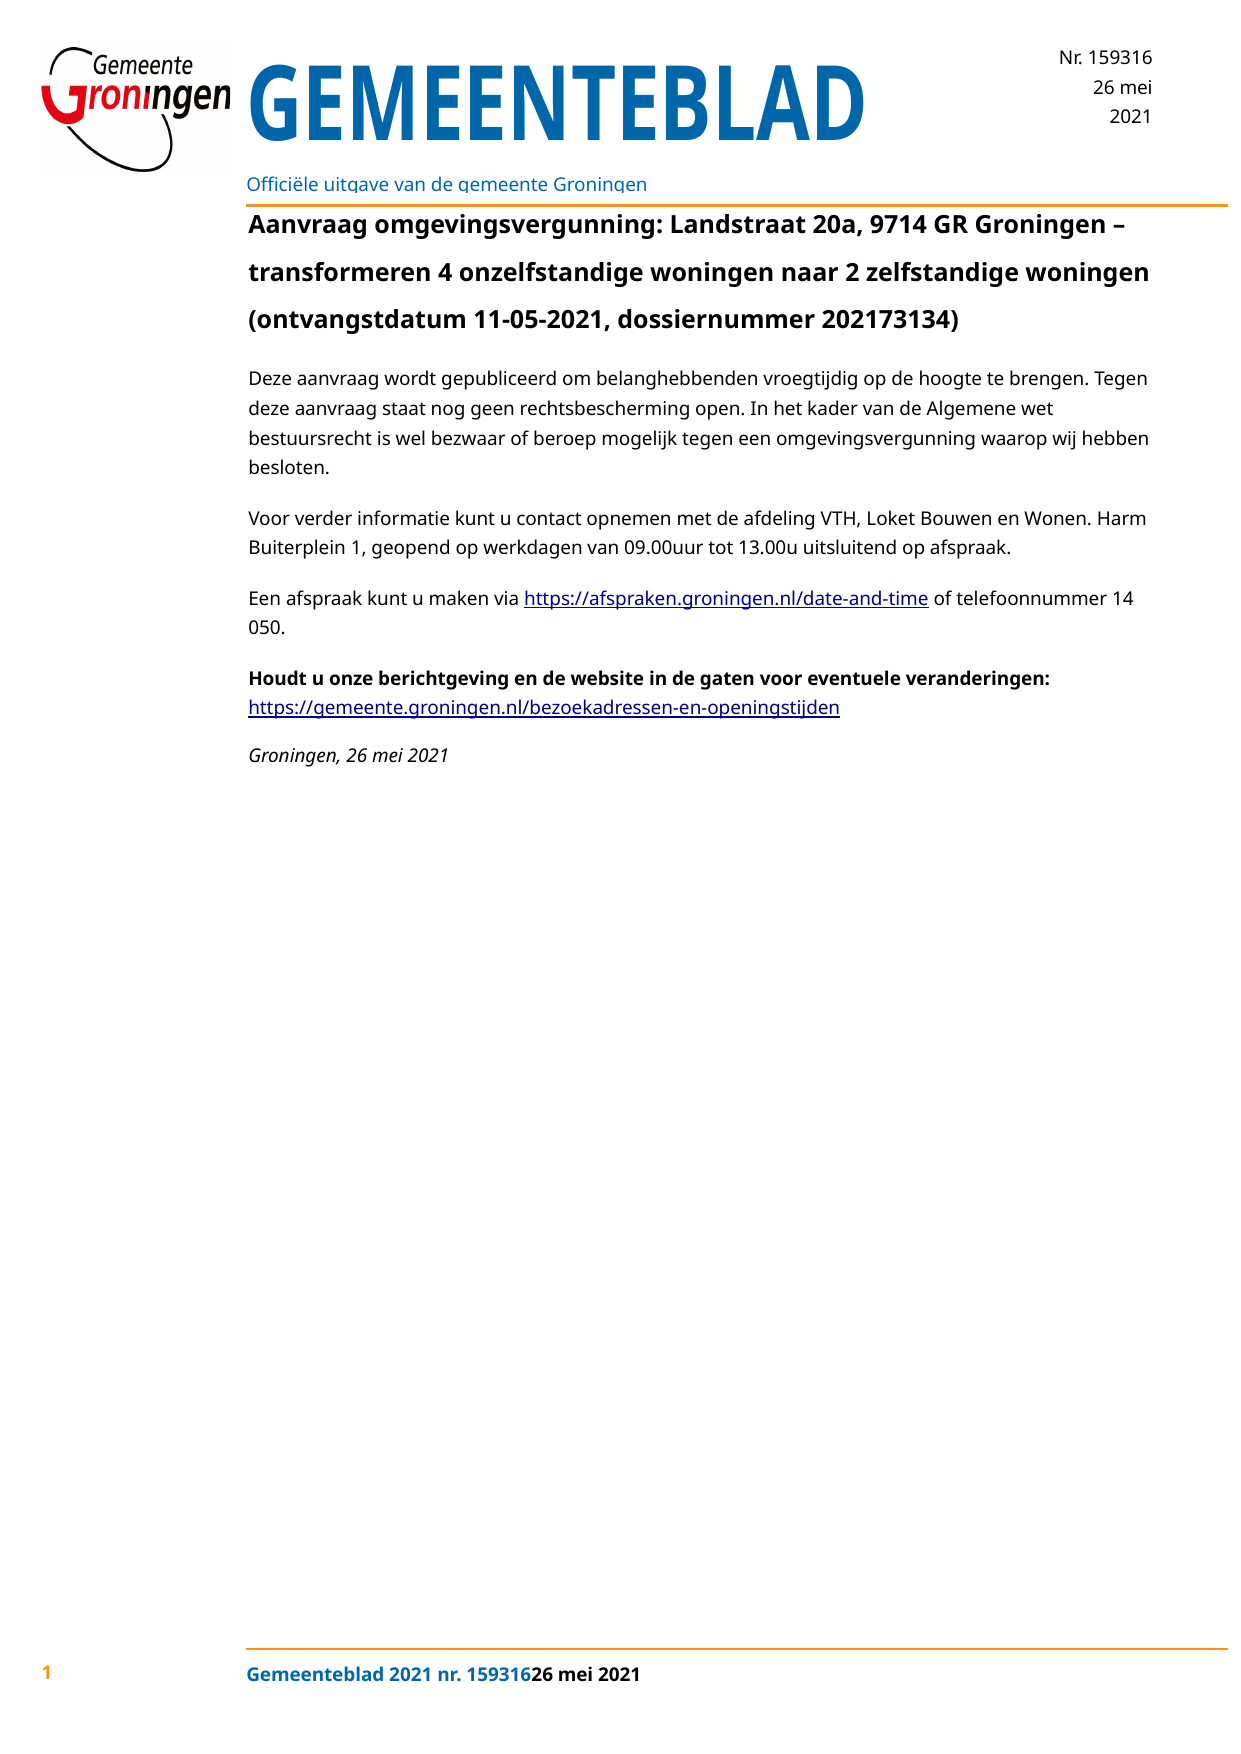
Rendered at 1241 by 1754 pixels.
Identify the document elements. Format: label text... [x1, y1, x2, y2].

text Groningen, 26 mei 2021 [248, 742, 1152, 768]
text Houdt u onze berichtgeving en de website in de gaten voor eventuele veranderingen: https://gemeente.groningen.nl/bezoekadressen-en-openingstijden [248, 665, 1152, 720]
text Deze aanvraag wordt gepubliceerd om belanghebbenden vroegtijdig op de hoogte te brengen. Tegen deze aanvraag staat nog geen rechtsbescherming open. In het kader van de Algemene wet bestuursrecht is wel bezwaar of beroep mogelijk tegen een omgevingsvergunning waarop wij hebben besloten. [248, 366, 1152, 480]
text Een afspraak kunt u maken via https://afspraken.groningen.nl/date-and-time of telefoonnummer 14 050. [248, 585, 1152, 640]
picture [41, 47, 231, 172]
text Voor verder informatie kunt u contact opnemen met de afdeling VTH, Loket Bouwen en Wonen. Harm Buiterplein 1, geopend op werkdagen van 09.00uur tot 13.00u uitsluitend op afspraak. [248, 505, 1152, 560]
text Aanvraag omgevingsvergunning: Landstraat 20a, 9714 GR Groningen – transformeren 4 onzelfstandige woningen naar 2 zelfstandige woningen (ontvangstdatum 11-05-2021, dossiernummer 202173134) [248, 207, 1152, 336]
